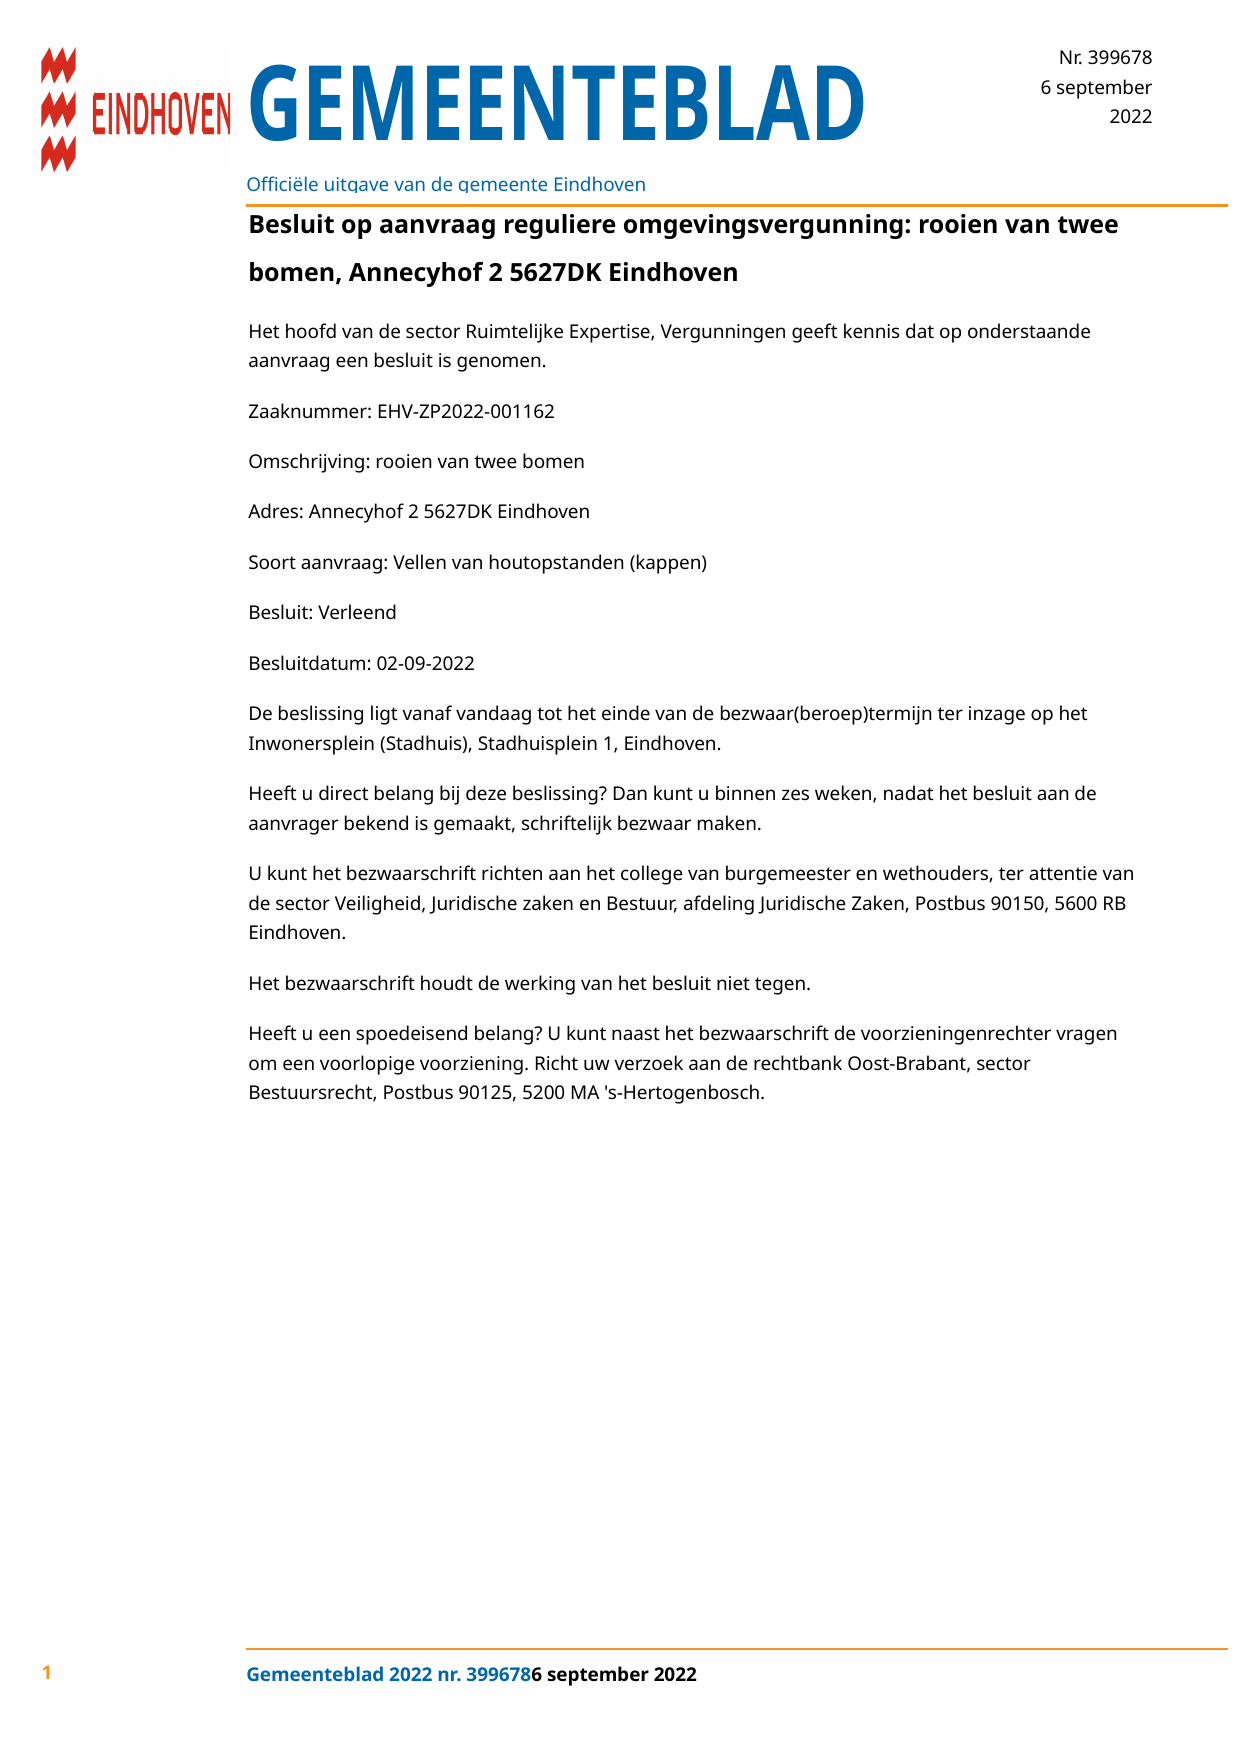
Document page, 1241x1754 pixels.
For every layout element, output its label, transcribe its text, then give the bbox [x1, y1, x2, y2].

text De beslissing ligt vanaf vandaag tot het einde van de bezwaar(beroep)termijn ter inzage op het Inwonersplein (Stadhuis), Stadhuisplein 1, Eindhoven. [248, 700, 1152, 756]
text Heeft u direct belang bij deze beslissing? Dan kunt u binnen zes weken, nadat het besluit aan de aanvrager bekend is gemaakt, schriftelijk bezwaar maken. [248, 780, 1152, 836]
text Adres: Annecyhof 2 5627DK Eindhoven [248, 499, 1152, 524]
text Besluit: Verleend [248, 599, 1152, 625]
text Heeft u een spoedeisend belang? U kunt naast het bezwaarschrift de voorzieningenrechter vragen om een voorlopige voorziening. Richt uw verzoek aan de rechtbank Oost-Brabant, sector Bestuursrecht, Postbus 90125, 5200 MA 's-Hertogenbosch. [248, 1020, 1152, 1105]
text Het bezwaarschrift houdt de werking van het besluit niet tegen. [248, 970, 1152, 996]
text Besluit op aanvraag reguliere omgevingsvergunning: rooien van twee bomen, Annecyhof 2 5627DK Eindhoven [248, 207, 1152, 288]
text Zaaknummer: EHV-ZP2022-001162 [248, 398, 1152, 424]
text Besluitdatum: 02-09-2022 [248, 650, 1152, 676]
text Soort aanvraag: Vellen van houtopstanden (kappen) [248, 549, 1152, 575]
picture [41, 47, 231, 172]
text U kunt het bezwaarschrift richten aan het college van burgemeester en wethouders, ter attentie van de sector Veiligheid, Juridische zaken en Bestuur, afdeling Juridische Zaken, Postbus 90150, 5600 RB Eindhoven. [248, 860, 1152, 945]
text Omschrijving: rooien van twee bomen [248, 448, 1152, 474]
text Het hoofd van de sector Ruimtelijke Expertise, Vergunningen geeft kennis dat op onderstaande aanvraag een besluit is genomen. [248, 318, 1152, 373]
